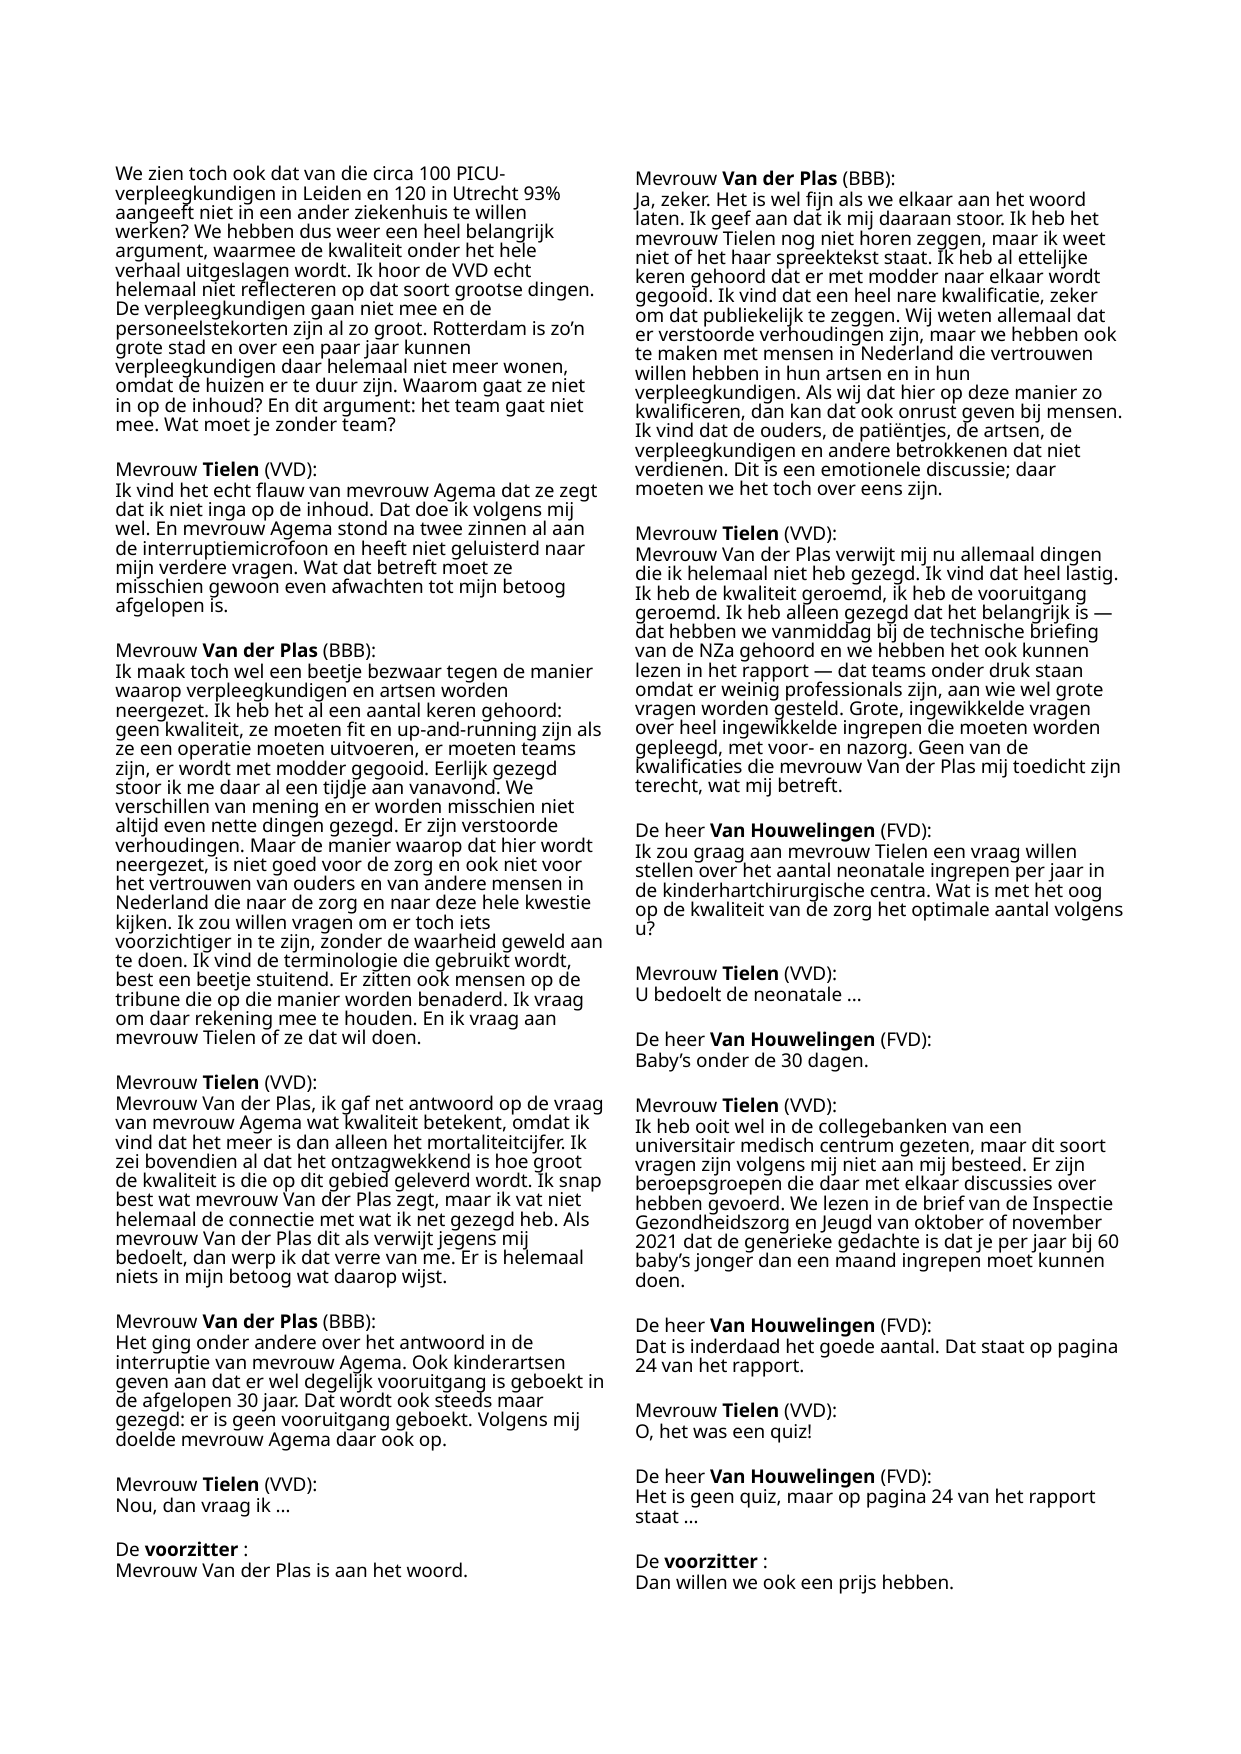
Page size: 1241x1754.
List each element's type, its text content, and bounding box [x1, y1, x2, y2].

text Mevrouw Tielen (VVD): [635, 1092, 1125, 1118]
text We zien toch ook dat van die circa 100 PICU-verpleegkundigen in Leiden en 120 in Utrecht 93% aangeeft niet in een ander ziekenhuis te willen werken? We hebben dus weer een heel belangrijk argument, waarmee de kwaliteit onder het hele verhaal uitgeslagen wordt. Ik hoor de VVD echt helemaal niet reflecteren op dat soort grootse dingen. De verpleegkundigen gaan niet mee en de personeelstekorten zijn al zo groot. Rotterdam is zo’n grote stad en over een paar jaar kunnen verpleegkundigen daar helemaal niet meer wonen, omdat de huizen er te duur zijn. Waarom gaat ze niet in op de inhoud? En dit argument: het team gaat niet mee. Wat moet je zonder team? [115, 165, 605, 435]
text Ik maak toch wel een beetje bezwaar tegen de manier waarop verpleegkundigen en artsen worden neergezet. Ik heb het al een aantal keren gehoord: geen kwaliteit, ze moeten fit en up-and-running zijn als ze een operatie moeten uitvoeren, er moeten teams zijn, er wordt met modder gegooid. Eerlijk gezegd stoor ik me daar al een tijdje aan vanavond. We verschillen van mening en er worden misschien niet altijd even nette dingen gezegd. Er zijn verstoorde verhoudingen. Maar de manier waarop dat hier wordt neergezet, is niet goed voor de zorg en ook niet voor het vertrouwen van ouders en van andere mensen in Nederland die naar de zorg en naar deze hele kwestie kijken. Ik zou willen vragen om er toch iets voorzichtiger in te zijn, zonder de waarheid geweld aan te doen. Ik vind de terminologie die gebruikt wordt, best een beetje stuitend. Er zitten ook mensen op de tribune die op die manier worden benaderd. Ik vraag om daar rekening mee te houden. En ik vraag aan mevrouw Tielen of ze dat wil doen. [115, 663, 605, 1048]
text Baby’s onder de 30 dagen. [635, 1052, 1125, 1071]
text Ik vind het echt flauw van mevrouw Agema dat ze zegt dat ik niet inga op de inhoud. Dat doe ik volgens mij wel. En mevrouw Agema stond na twee zinnen al aan de interruptiemicrofoon en heeft niet geluisterd naar mijn verdere vragen. Wat dat betreft moet ze misschien gewoon even afwachten tot mijn betoog afgelopen is. [115, 482, 605, 617]
text Nou, dan vraag ik … [115, 1497, 605, 1516]
text Dat is inderdaad het goede aantal. Dat staat op pagina 24 van het rapport. [635, 1338, 1125, 1376]
text Mevrouw Van der Plas (BBB): [115, 637, 605, 663]
text Mevrouw Tielen (VVD): [115, 1069, 605, 1095]
text O, het was een quiz! [635, 1423, 1125, 1442]
text De voorzitter : [115, 1537, 605, 1562]
text Mevrouw Tielen (VVD): [115, 456, 605, 482]
text Mevrouw Tielen (VVD): [115, 1471, 605, 1497]
text De heer Van Houwelingen (FVD): [635, 1463, 1125, 1488]
text De heer Van Houwelingen (FVD): [635, 817, 1125, 843]
text Mevrouw Van der Plas verwijt mij nu allemaal dingen die ik helemaal niet heb gezegd. Ik vind dat heel lastig. Ik heb de kwaliteit geroemd, ik heb de vooruitgang geroemd. Ik heb alleen gezegd dat het belangrijk is — dat hebben we vanmiddag bij de technische briefing van de NZa gehoord en we hebben het ook kunnen lezen in het rapport — dat teams onder druk staan omdat er weinig professionals zijn, aan wie wel grote vragen worden gesteld. Grote, ingewikkelde vragen over heel ingewikkelde ingrepen die moeten worden gepleegd, met voor- en nazorg. Geen van de kwalificaties die mevrouw Van der Plas mij toedicht zijn terecht, wat mij betreft. [635, 546, 1125, 796]
text Mevrouw Tielen (VVD): [635, 520, 1125, 546]
text Mevrouw Van der Plas, ik gaf net antwoord op de vraag van mevrouw Agema wat kwaliteit betekent, omdat ik vind dat het meer is dan alleen het mortaliteitcijfer. Ik zei bovendien al dat het ontzagwekkend is hoe groot de kwaliteit is die op dit gebied geleverd wordt. Ik snap best wat mevrouw Van der Plas zegt, maar ik vat niet helemaal de connectie met wat ik net gezegd heb. Als mevrouw Van der Plas dit als verwijt jegens mij bedoelt, dan werp ik dat verre van me. Er is helemaal niets in mijn betoog wat daarop wijst. [115, 1095, 605, 1288]
text De heer Van Houwelingen (FVD): [635, 1312, 1125, 1338]
text Mevrouw Tielen (VVD): [635, 960, 1125, 986]
text Ik heb ooit wel in de collegebanken van een universitair medisch centrum gezeten, maar dit soort vragen zijn volgens mij niet aan mij besteed. Er zijn beroepsgroepen die daar met elkaar discussies over hebben gevoerd. We lezen in de brief van de Inspectie Gezondheidszorg en Jeugd van oktober of november 2021 dat de generieke gedachte is dat je per jaar bij 60 baby’s jonger dan een maand ingrepen moet kunnen doen. [635, 1118, 1125, 1291]
text Mevrouw Van der Plas (BBB): [115, 1309, 605, 1334]
text U bedoelt de neonatale … [635, 986, 1125, 1005]
text De heer Van Houwelingen (FVD): [635, 1026, 1125, 1052]
text Mevrouw Van der Plas (BBB): [635, 165, 1125, 191]
text Mevrouw Tielen (VVD): [635, 1397, 1125, 1423]
text Dan willen we ook een prijs hebben. [635, 1574, 1125, 1593]
text Mevrouw Van der Plas is aan het woord. [115, 1562, 605, 1582]
text De voorzitter : [635, 1548, 1125, 1574]
text Ja, zeker. Het is wel fijn als we elkaar aan het woord laten. Ik geef aan dat ik mij daaraan stoor. Ik heb het mevrouw Tielen nog niet horen zeggen, maar ik weet niet of het haar spreektekst staat. Ik heb al ettelijke keren gehoord dat er met modder naar elkaar wordt gegooid. Ik vind dat een heel nare kwalificatie, zeker om dat publiekelijk te zeggen. Wij weten allemaal dat er verstoorde verhoudingen zijn, maar we hebben ook te maken met mensen in Nederland die vertrouwen willen hebben in hun artsen en in hun verpleegkundigen. Als wij dat hier op deze manier zo kwalificeren, dan kan dat ook onrust geven bij mensen. Ik vind dat de ouders, de patiëntjes, de artsen, de verpleegkundigen en andere betrokkenen dat niet verdienen. Dit is een emotionele discussie; daar moeten we het toch over eens zijn. [635, 191, 1125, 499]
text Het is geen quiz, maar op pagina 24 van het rapport staat … [635, 1488, 1125, 1527]
text Ik zou graag aan mevrouw Tielen een vraag willen stellen over het aantal neonatale ingrepen per jaar in de kinderhartchirurgische centra. Wat is met het oog op de kwaliteit van de zorg het optimale aantal volgens u? [635, 843, 1125, 939]
text Het ging onder andere over het antwoord in de interruptie van mevrouw Agema. Ook kinderartsen geven aan dat er wel degelijk vooruitgang is geboekt in de afgelopen 30 jaar. Dat wordt ook steeds maar gezegd: er is geen vooruitgang geboekt. Volgens mij doelde mevrouw Agema daar ook op. [115, 1334, 605, 1450]
